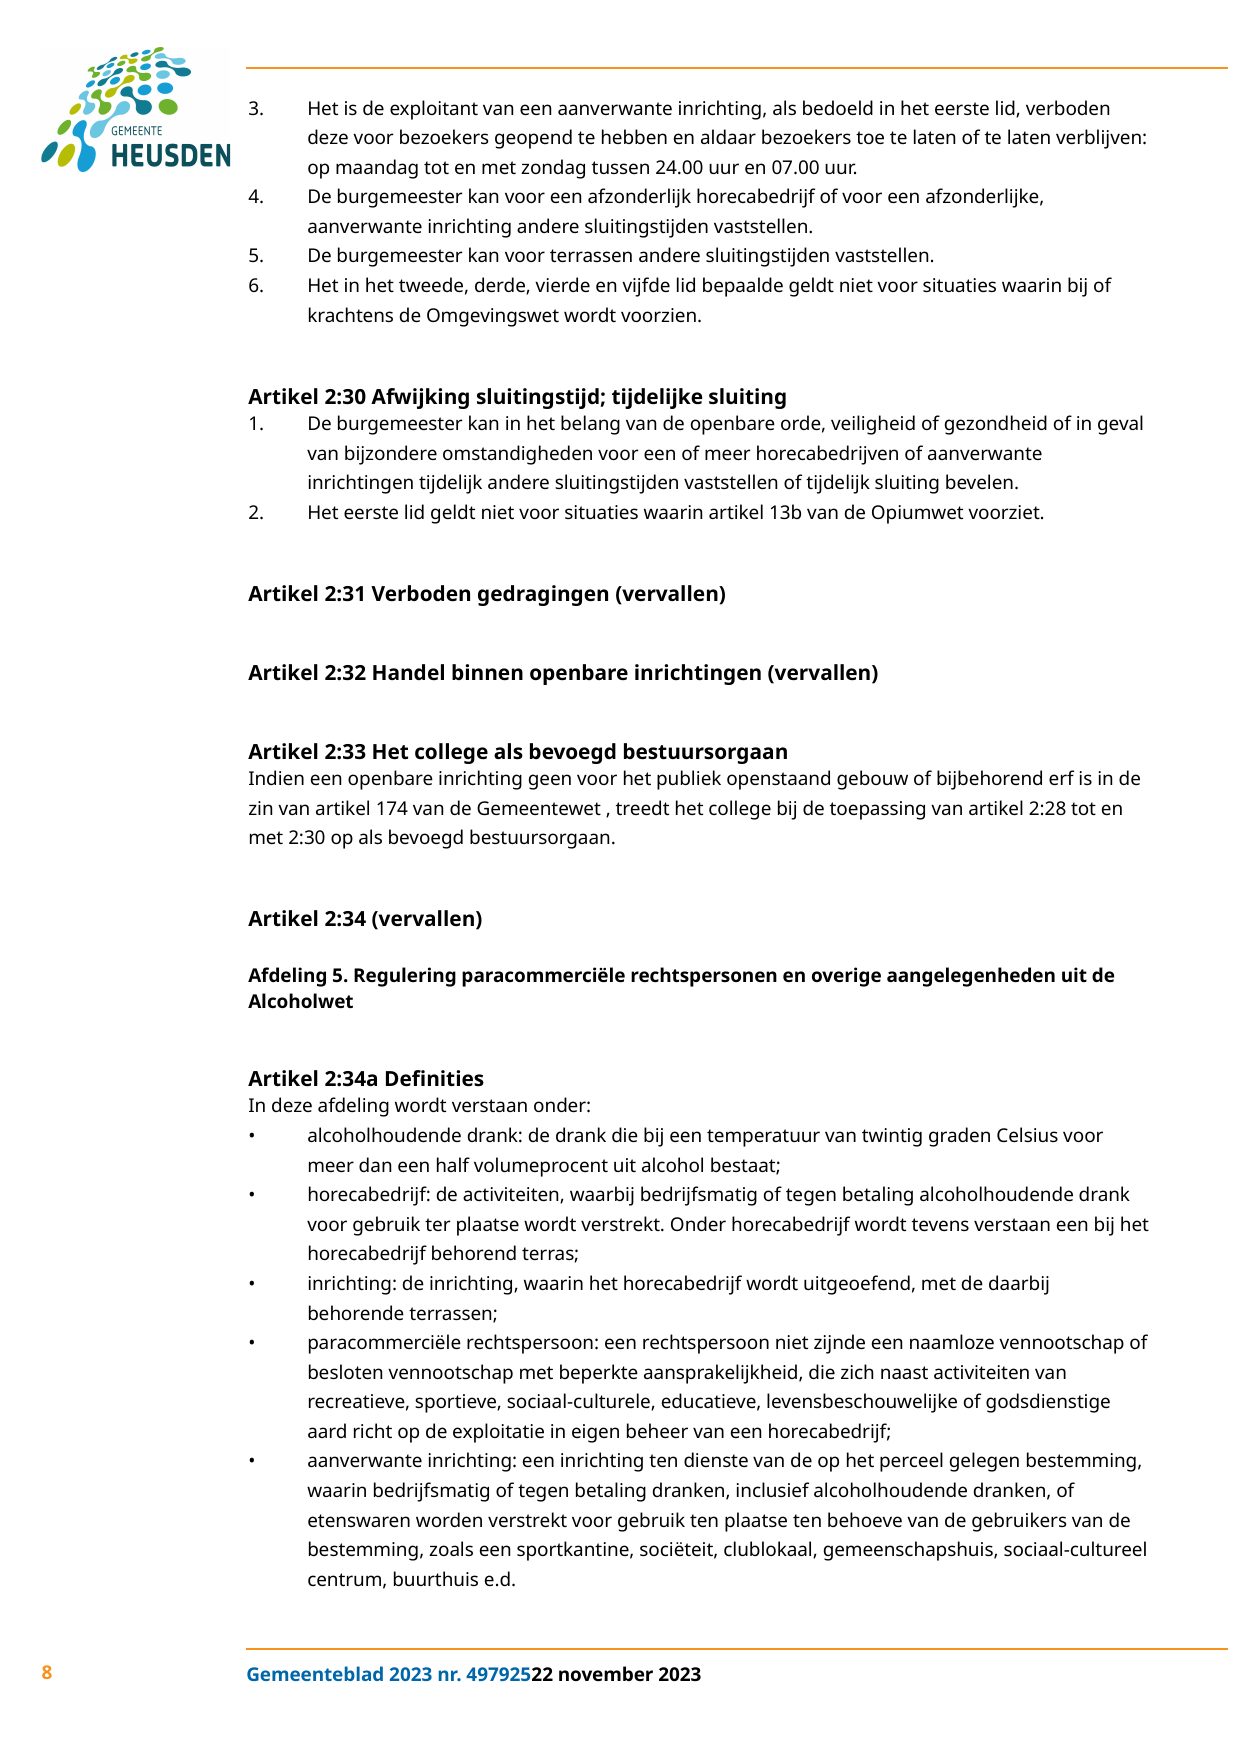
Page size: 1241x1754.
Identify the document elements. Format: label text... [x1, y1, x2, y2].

text Artikel 2:30 Afwijking sluitingstijd; tijdelijke sluiting [248, 382, 1152, 410]
list inrichting: de inrichting, waarin het horecabedrijf wordt uitgeoefend, met de daarbij behorende terrassen; [248, 1270, 1152, 1326]
text Artikel 2:33 Het college als bevoegd bestuursorgaan [248, 737, 1152, 765]
text Artikel 2:34a Definities [248, 1064, 1152, 1093]
list horecabedrijf: de activiteiten, waarbij bedrijfsmatig of tegen betaling alcoholhoudende drank voor gebruik ter plaatse wordt verstrekt. Onder horecabedrijf wordt tevens verstaan een bij het horecabedrijf behorend terras; [248, 1181, 1152, 1266]
text Indien een openbare inrichting geen voor het publiek openstaand gebouw of bijbehorend erf is in de zin van artikel 174 van de Gemeentewet , treedt het college bij de toepassing van artikel 2:28 tot en met 2:30 op als bevoegd bestuursorgaan. [248, 765, 1152, 850]
list Het is de exploitant van een aanverwante inrichting, als bedoeld in het eerste lid, verboden deze voor bezoekers geopend te hebben en aldaar bezoekers toe te laten of te laten verblijven: op maandag tot en met zondag tussen 24.00 uur en 07.00 uur. [248, 95, 1152, 180]
list Het eerste lid geldt niet voor situaties waarin artikel 13b van de Opiumwet voorziet. [248, 499, 1152, 525]
picture [41, 47, 231, 172]
list De burgemeester kan in het belang van de openbare orde, veiligheid of gezondheid of in geval van bijzondere omstandigheden voor een of meer horecabedrijven of aanverwante inrichtingen tijdelijk andere sluitingstijden vaststellen of tijdelijk sluiting bevelen. [248, 410, 1152, 495]
text Afdeling 5. Regulering paracommerciële rechtspersonen en overige aangelegenheden uit de Alcoholwet [248, 962, 1152, 1014]
list De burgemeester kan voor terrassen andere sluitingstijden vaststellen. [248, 243, 1152, 268]
text In deze afdeling wordt verstaan onder: [248, 1093, 1152, 1118]
text Artikel 2:34 (vervallen) [248, 904, 1152, 933]
list Het in het tweede, derde, vierde en vijfde lid bepaalde geldt niet voor situaties waarin bij of krachtens de Omgevingswet wordt voorzien. [248, 272, 1152, 328]
list paracommerciële rechtspersoon: een rechtspersoon niet zijnde een naamloze vennootschap of besloten vennootschap met beperkte aansprakelijkheid, die zich naast activiteiten van recreatieve, sportieve, sociaal-culturele, educatieve, levensbeschouwelijke of godsdienstige aard richt op de exploitatie in eigen beheer van een horecabedrijf; [248, 1329, 1152, 1444]
list aanverwante inrichting: een inrichting ten dienste van de op het perceel gelegen bestemming, waarin bedrijfsmatig of tegen betaling dranken, inclusief alcoholhoudende dranken, of etenswaren worden verstrekt voor gebruik ten plaatse ten behoeve van de gebruikers van de bestemming, zoals een sportkantine, sociëteit, clublokaal, gemeenschapshuis, sociaal-cultureel centrum, buurthuis e.d. [248, 1448, 1152, 1592]
list De burgemeester kan voor een afzonderlijk horecabedrijf of voor een afzonderlijke, aanverwante inrichting andere sluitingstijden vaststellen. [248, 183, 1152, 239]
text Artikel 2:32 Handel binnen openbare inrichtingen (vervallen) [248, 658, 1152, 686]
text Artikel 2:31 Verboden gedragingen (vervallen) [248, 579, 1152, 607]
list alcoholhoudende drank: de drank die bij een temperatuur van twintig graden Celsius voor meer dan een half volumeprocent uit alcohol bestaat; [248, 1122, 1152, 1178]
